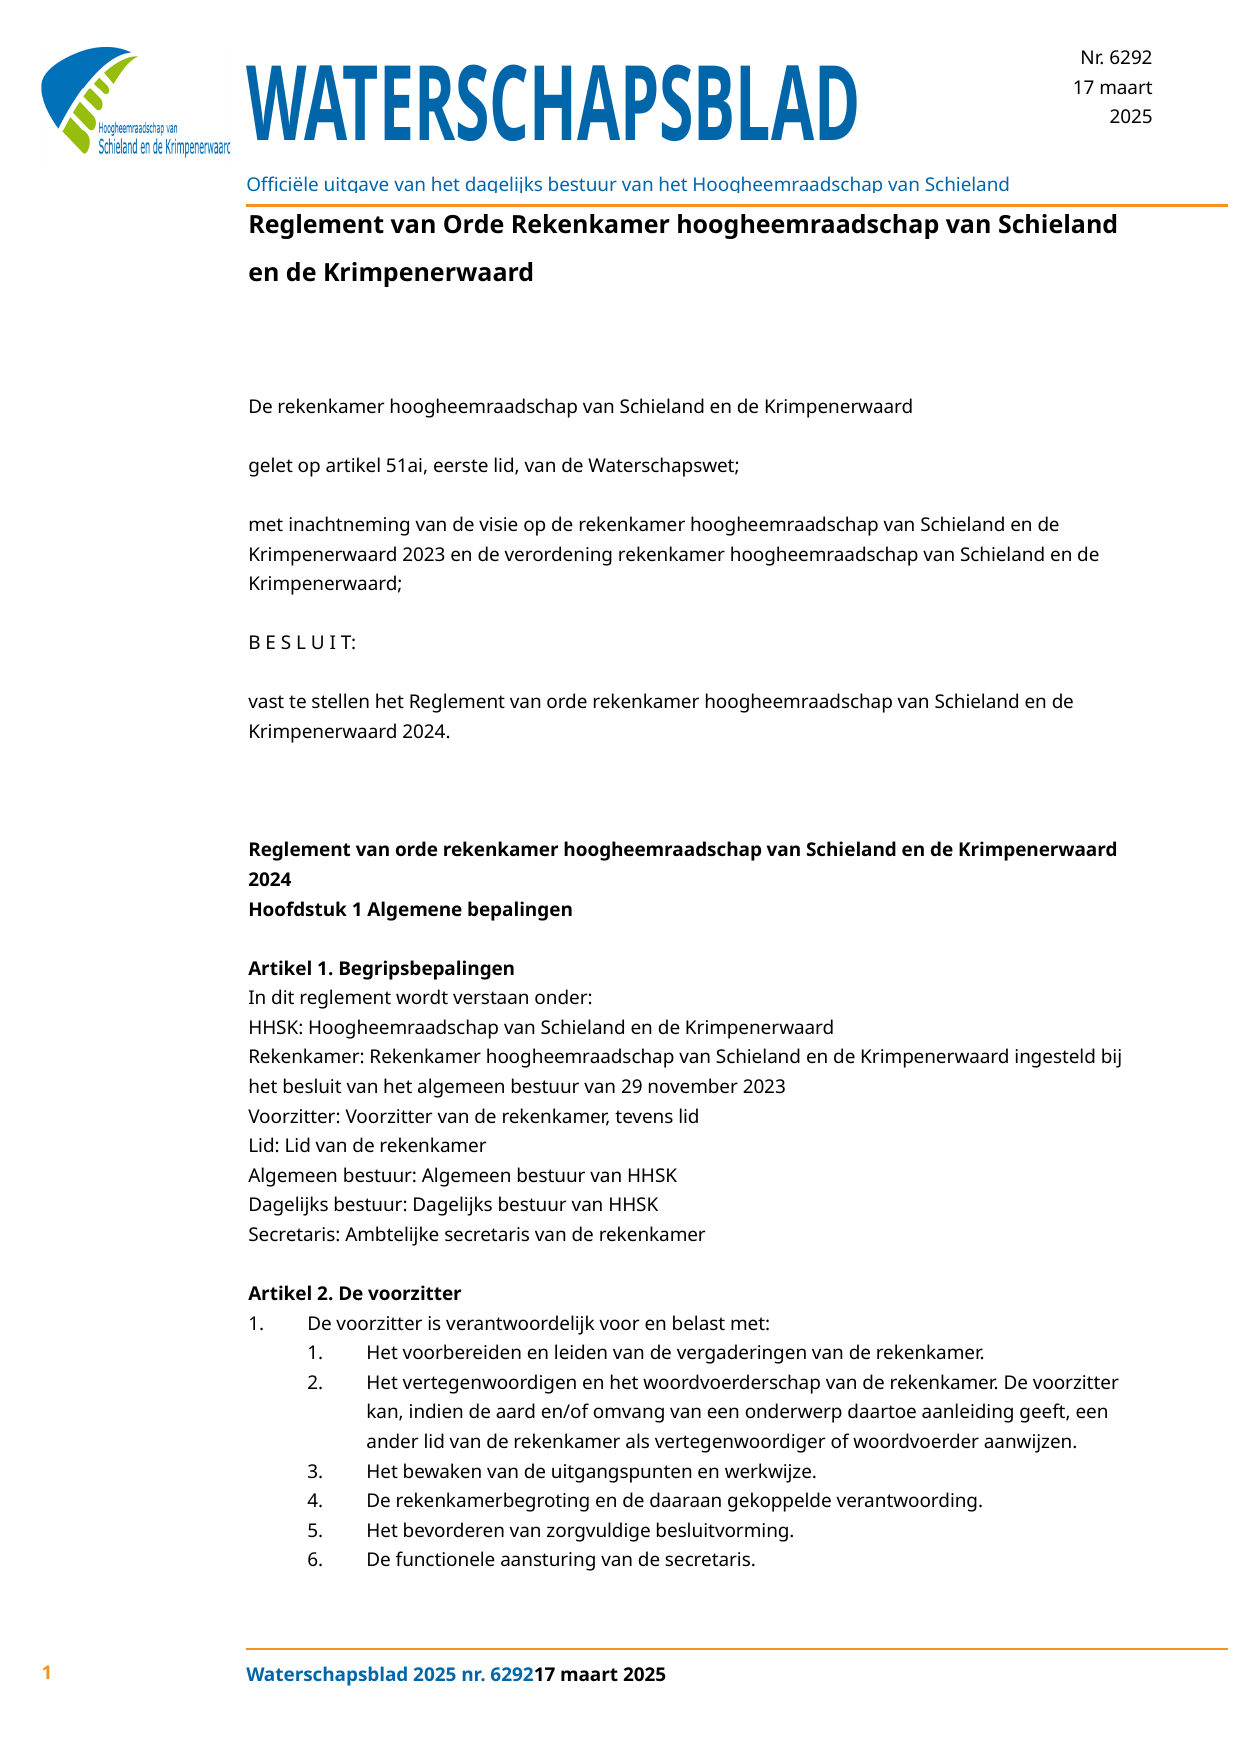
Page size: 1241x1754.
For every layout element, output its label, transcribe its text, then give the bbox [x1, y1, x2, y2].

picture [41, 47, 231, 172]
text Voorzitter: Voorzitter van de rekenkamer, tevens lid [248, 1103, 1152, 1129]
text met inachtneming van de visie op de rekenkamer hoogheemraadschap van Schieland en de Krimpenerwaard 2023 en de verordening rekenkamer hoogheemraadschap van Schieland en de Krimpenerwaard; [248, 511, 1152, 596]
text Artikel 2. De voorzitter [248, 1280, 1152, 1306]
text Algemeen bestuur: Algemeen bestuur van HHSK [248, 1162, 1152, 1188]
text Hoofdstuk 1 Algemene bepalingen [248, 896, 1152, 922]
text Dagelijks bestuur: Dagelijks bestuur van HHSK [248, 1192, 1152, 1217]
text HHSK: Hoogheemraadschap van Schieland en de Krimpenerwaard [248, 1014, 1152, 1040]
list Het vertegenwoordigen en het woordvoerderschap van de rekenkamer. De voorzitter kan, indien de aard en/of omvang van een onderwerp daartoe aanleiding geeft, een ander lid van de rekenkamer als vertegenwoordiger of woordvoerder aanwijzen. [307, 1369, 1152, 1454]
text Secretaris: Ambtelijke secretaris van de rekenkamer [248, 1221, 1152, 1247]
list De functionele aansturing van de secretaris. [307, 1547, 1152, 1572]
list Het bewaken van de uitgangspunten en werkwijze. [307, 1458, 1152, 1484]
text In dit reglement wordt verstaan onder: [248, 984, 1152, 1010]
list De rekenkamerbegroting en de daaraan gekoppelde verantwoording. [307, 1487, 1152, 1513]
text Lid: Lid van de rekenkamer [248, 1132, 1152, 1158]
text Reglement van orde rekenkamer hoogheemraadschap van Schieland en de Krimpenerwaard 2024 [248, 837, 1152, 892]
text De rekenkamer hoogheemraadschap van Schieland en de Krimpenerwaard [248, 393, 1152, 419]
list Het bevorderen van zorgvuldige besluitvorming. [307, 1517, 1152, 1543]
text Reglement van Orde Rekenkamer hoogheemraadschap van Schieland en de Krimpenerwaard [248, 207, 1152, 288]
text Artikel 1. Begripsbepalingen [248, 955, 1152, 981]
text gelet op artikel 51ai, eerste lid, van de Waterschapswet; [248, 452, 1152, 478]
text vast te stellen het Reglement van orde rekenkamer hoogheemraadschap van Schieland en de Krimpenerwaard 2024. [248, 689, 1152, 744]
text Rekenkamer: Rekenkamer hoogheemraadschap van Schieland en de Krimpenerwaard ingesteld bij het besluit van het algemeen bestuur van 29 november 2023 [248, 1044, 1152, 1099]
list De voorzitter is verantwoordelijk voor en belast met: [248, 1310, 1152, 1336]
list Het voorbereiden en leiden van de vergaderingen van de rekenkamer. [307, 1339, 1152, 1365]
text B E S L U I T: [248, 629, 1152, 655]
